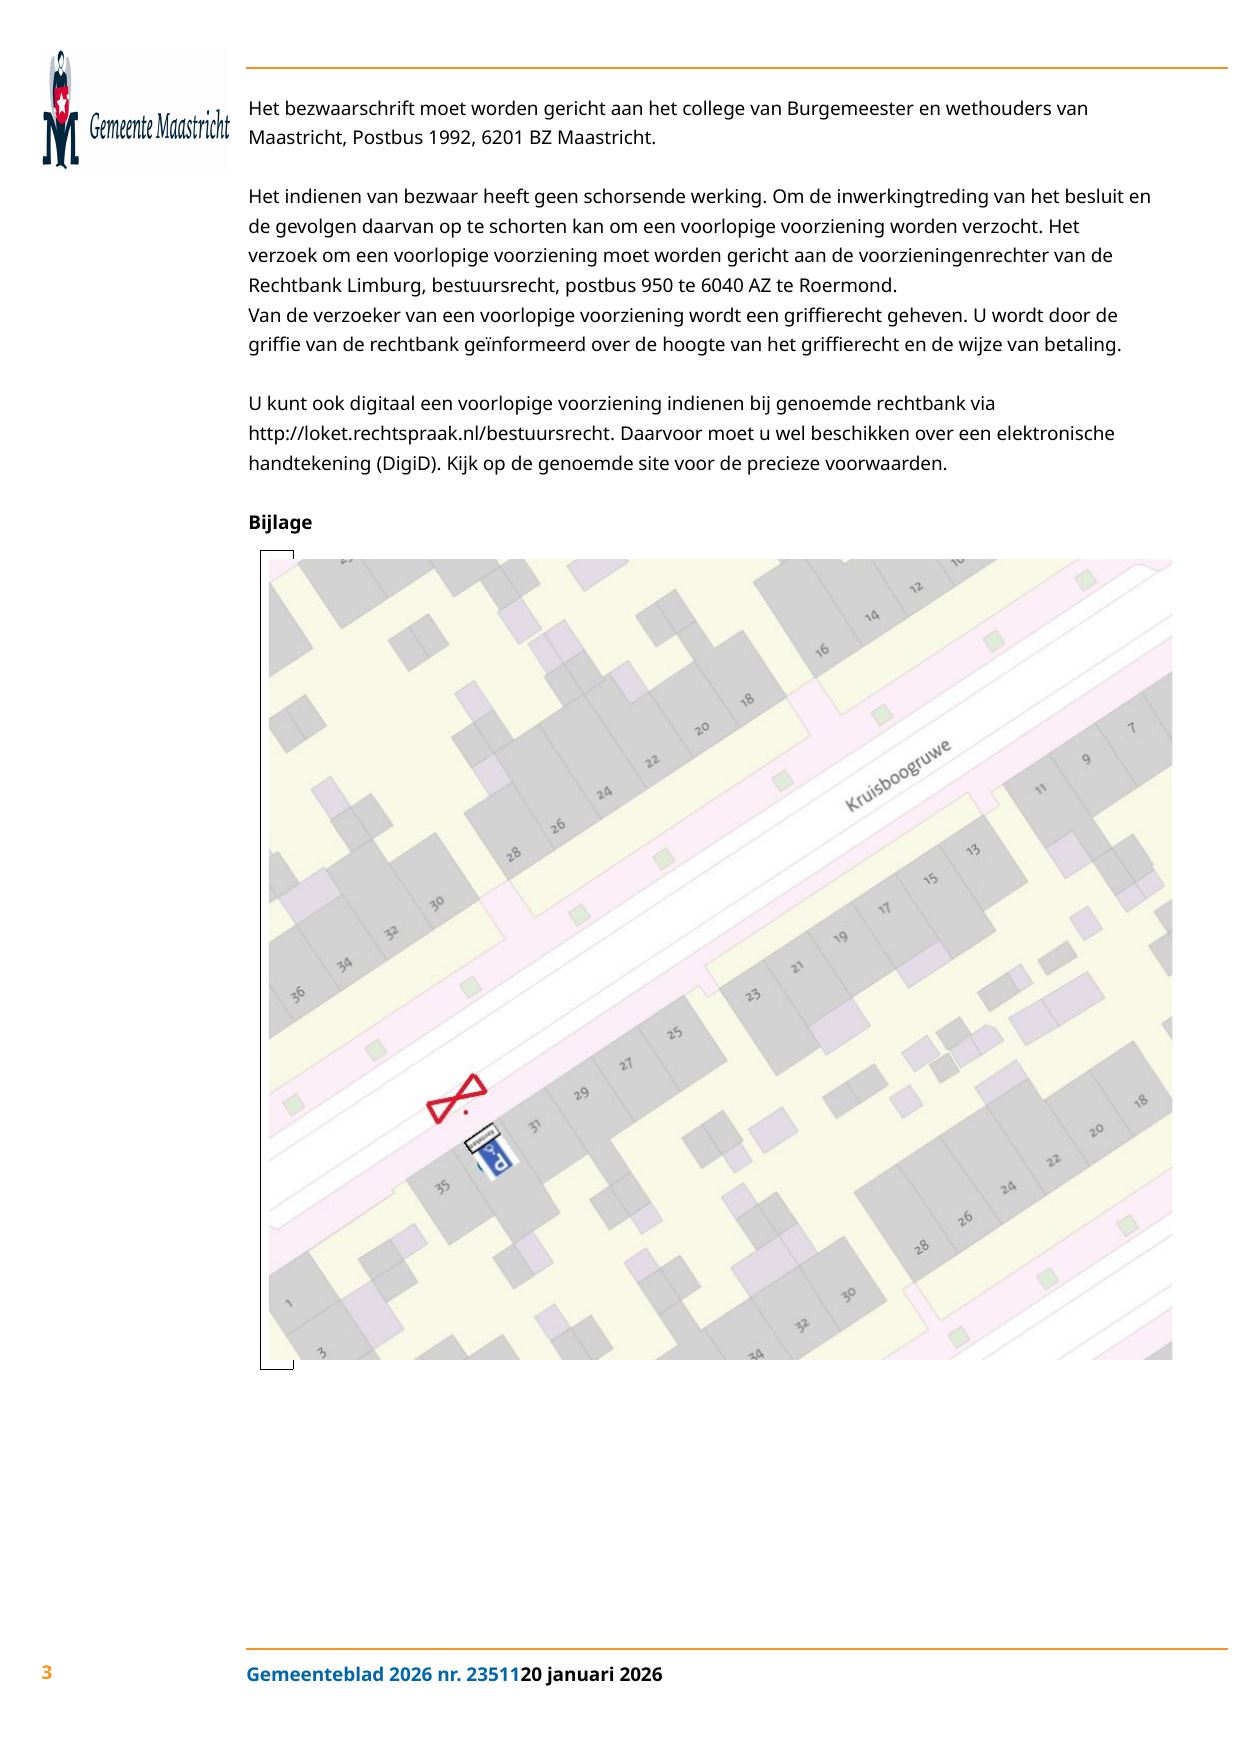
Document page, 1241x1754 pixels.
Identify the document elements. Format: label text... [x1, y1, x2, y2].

text Het bezwaarschrift moet worden gericht aan het college van Burgemeester en wethouders van Maastricht, Postbus 1992, 6201 BZ Maastricht. [248, 95, 1152, 150]
picture [41, 47, 231, 172]
text Van de verzoeker van een voorlopige voorziening wordt een griffierecht geheven. U wordt door de griffie van de rechtbank geïnformeerd over de hoogte van het griffierecht en de wijze van betaling. [248, 302, 1152, 357]
text Het indienen van bezwaar heeft geen schorsende werking. Om de inwerkingtreding van het besluit en de gevolgen daarvan op te schorten kan om een voorlopige voorziening worden verzocht. Het verzoek om een voorlopige voorziening moet worden gericht aan de voorzieningenrechter van de Rechtbank Limburg, bestuursrecht, postbus 950 te 6040 AZ te Roermond. [248, 183, 1152, 298]
text U kunt ook digitaal een voorlopige voorziening indienen bij genoemde rechtbank via http://loket.rechtspraak.nl/bestuursrecht. Daarvoor moet u wel beschikken over een elektronische handtekening (DigiD). Kijk op de genoemde site voor de precieze voorwaarden. [248, 391, 1152, 476]
picture [268, 559, 1173, 1360]
text Bijlage [248, 509, 1152, 535]
